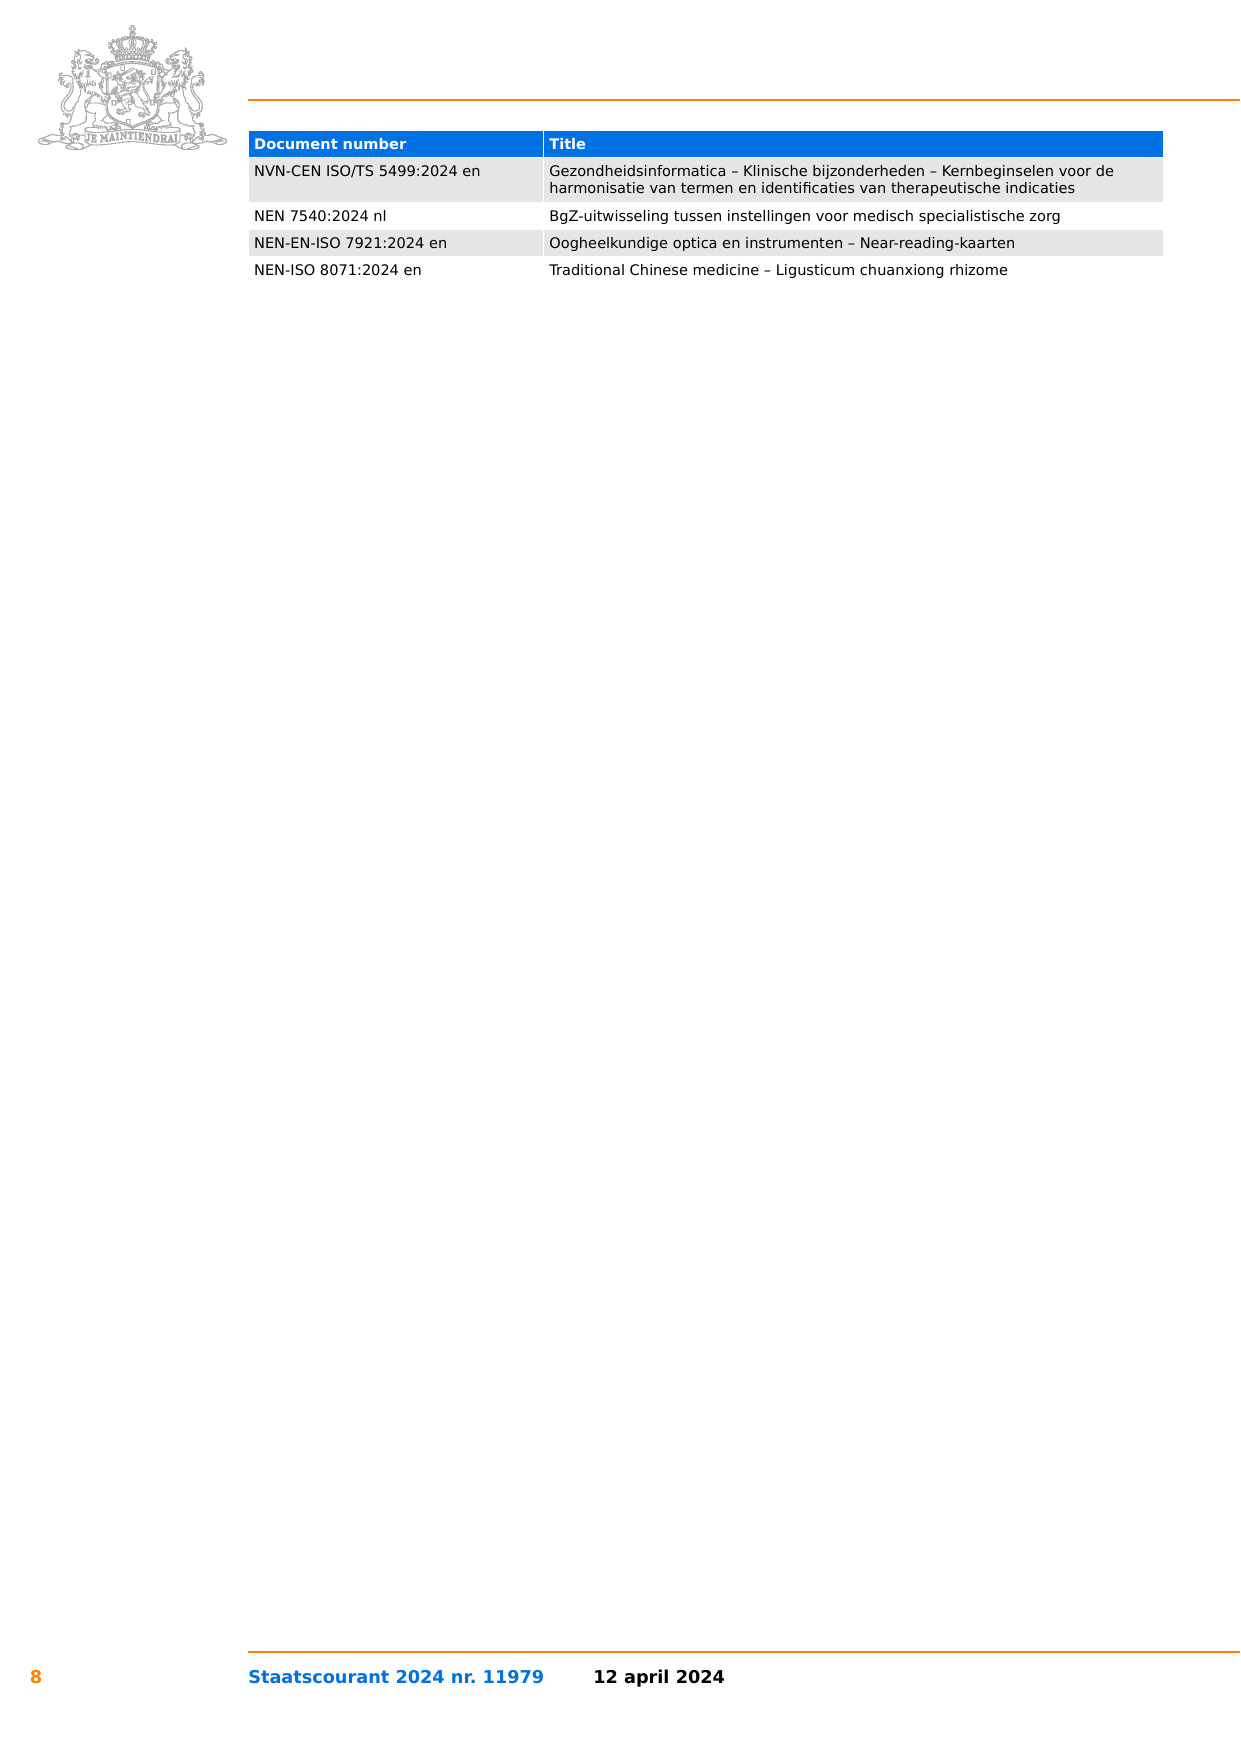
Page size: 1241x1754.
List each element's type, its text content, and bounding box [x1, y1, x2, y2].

picture [38, 25, 227, 150]
table_cell NVN-CEN ISO/TS 5499:2024 en [249, 158, 543, 202]
table_cell Gezondheidsinformatica – Klinische bijzonderheden – Kernbeginselen voor de harmonisatie van termen en identificaties van therapeutische indicaties [544, 158, 1163, 202]
table_cell Oogheelkundige optica en instrumenten – Near-reading-kaarten [544, 230, 1163, 256]
table_cell BgZ-uitwisseling tussen instellingen voor medisch specialistische zorg [544, 203, 1163, 229]
table_cell NEN-ISO 8071:2024 en [249, 258, 543, 284]
table_cell NEN 7540:2024 nl [249, 203, 543, 229]
table_cell Traditional Chinese medicine – Ligusticum chuanxiong rhizome [544, 258, 1163, 284]
table_header Title [544, 131, 1163, 157]
table_cell NEN-EN-ISO 7921:2024 en [249, 230, 543, 256]
table_header Document number [249, 131, 543, 157]
